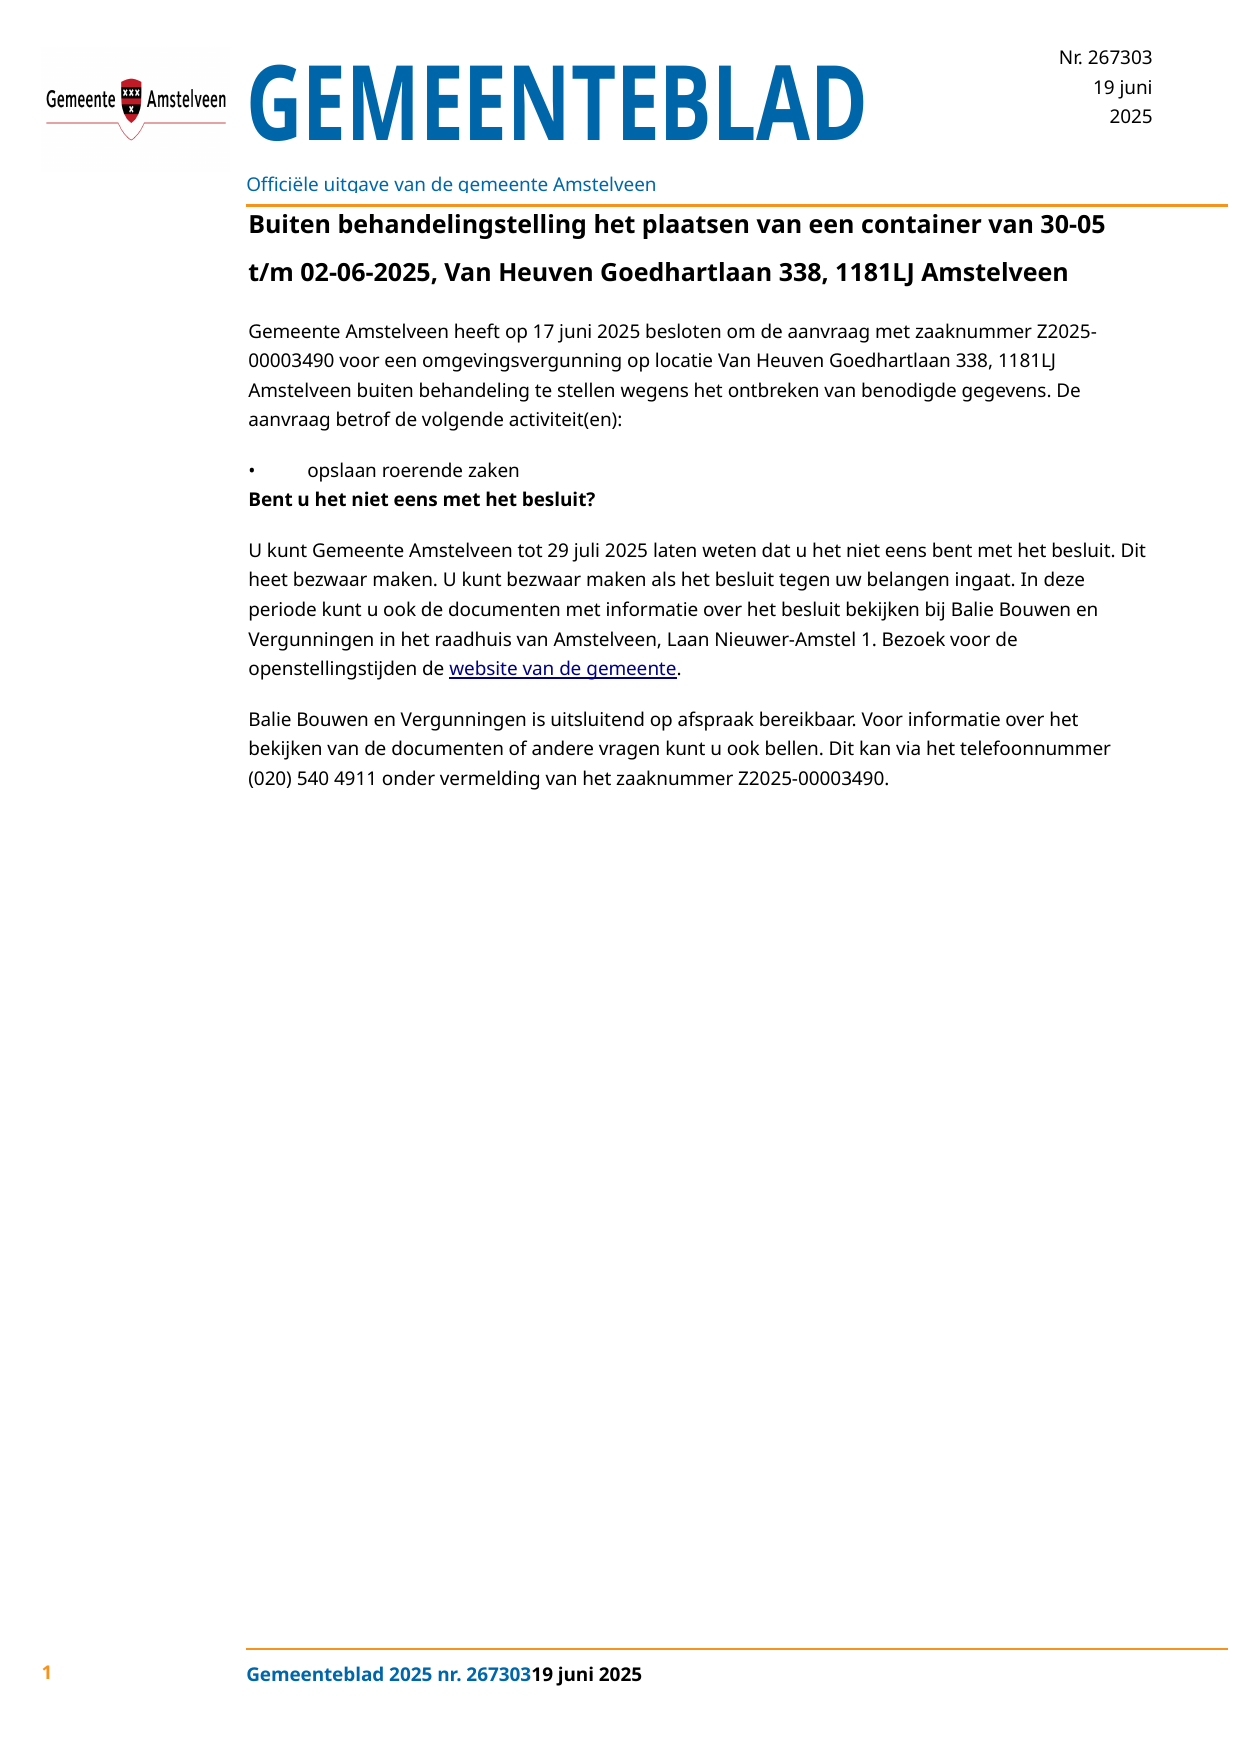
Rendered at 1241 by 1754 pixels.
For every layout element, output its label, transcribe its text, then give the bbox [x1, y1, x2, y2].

text Gemeente Amstelveen heeft op 17 juni 2025 besloten om de aanvraag met zaaknummer Z2025-00003490 voor een omgevingsvergunning op locatie Van Heuven Goedhartlaan 338, 1181LJ Amstelveen buiten behandeling te stellen wegens het ontbreken van benodigde gegevens. De aanvraag betrof de volgende activiteit(en): [248, 318, 1152, 432]
text U kunt Gemeente Amstelveen tot 29 juli 2025 laten weten dat u het niet eens bent met het besluit. Dit heet bezwaar maken. U kunt bezwaar maken als het besluit tegen uw belangen ingaat. In deze periode kunt u ook de documenten met informatie over het besluit bekijken bij Balie Bouwen en Vergunningen in het raadhuis van Amstelveen, Laan Nieuwer-Amstel 1. Bezoek voor de openstellingstijden de website van de gemeente. [248, 537, 1152, 681]
text Balie Bouwen en Vergunningen is uitsluitend op afspraak bereikbaar. Voor informatie over het bekijken van de documenten of andere vragen kunt u ook bellen. Dit kan via het telefoonnummer (020) 540 4911 onder vermelding van het zaaknummer Z2025-00003490. [248, 706, 1152, 791]
text Bent u het niet eens met het besluit? [248, 487, 1152, 512]
list opslaan roerende zaken [248, 457, 1152, 483]
picture [41, 47, 231, 172]
text Buiten behandelingstelling het plaatsen van een container van 30-05 t/m 02-06-2025, Van Heuven Goedhartlaan 338, 1181LJ Amstelveen [248, 207, 1152, 288]
